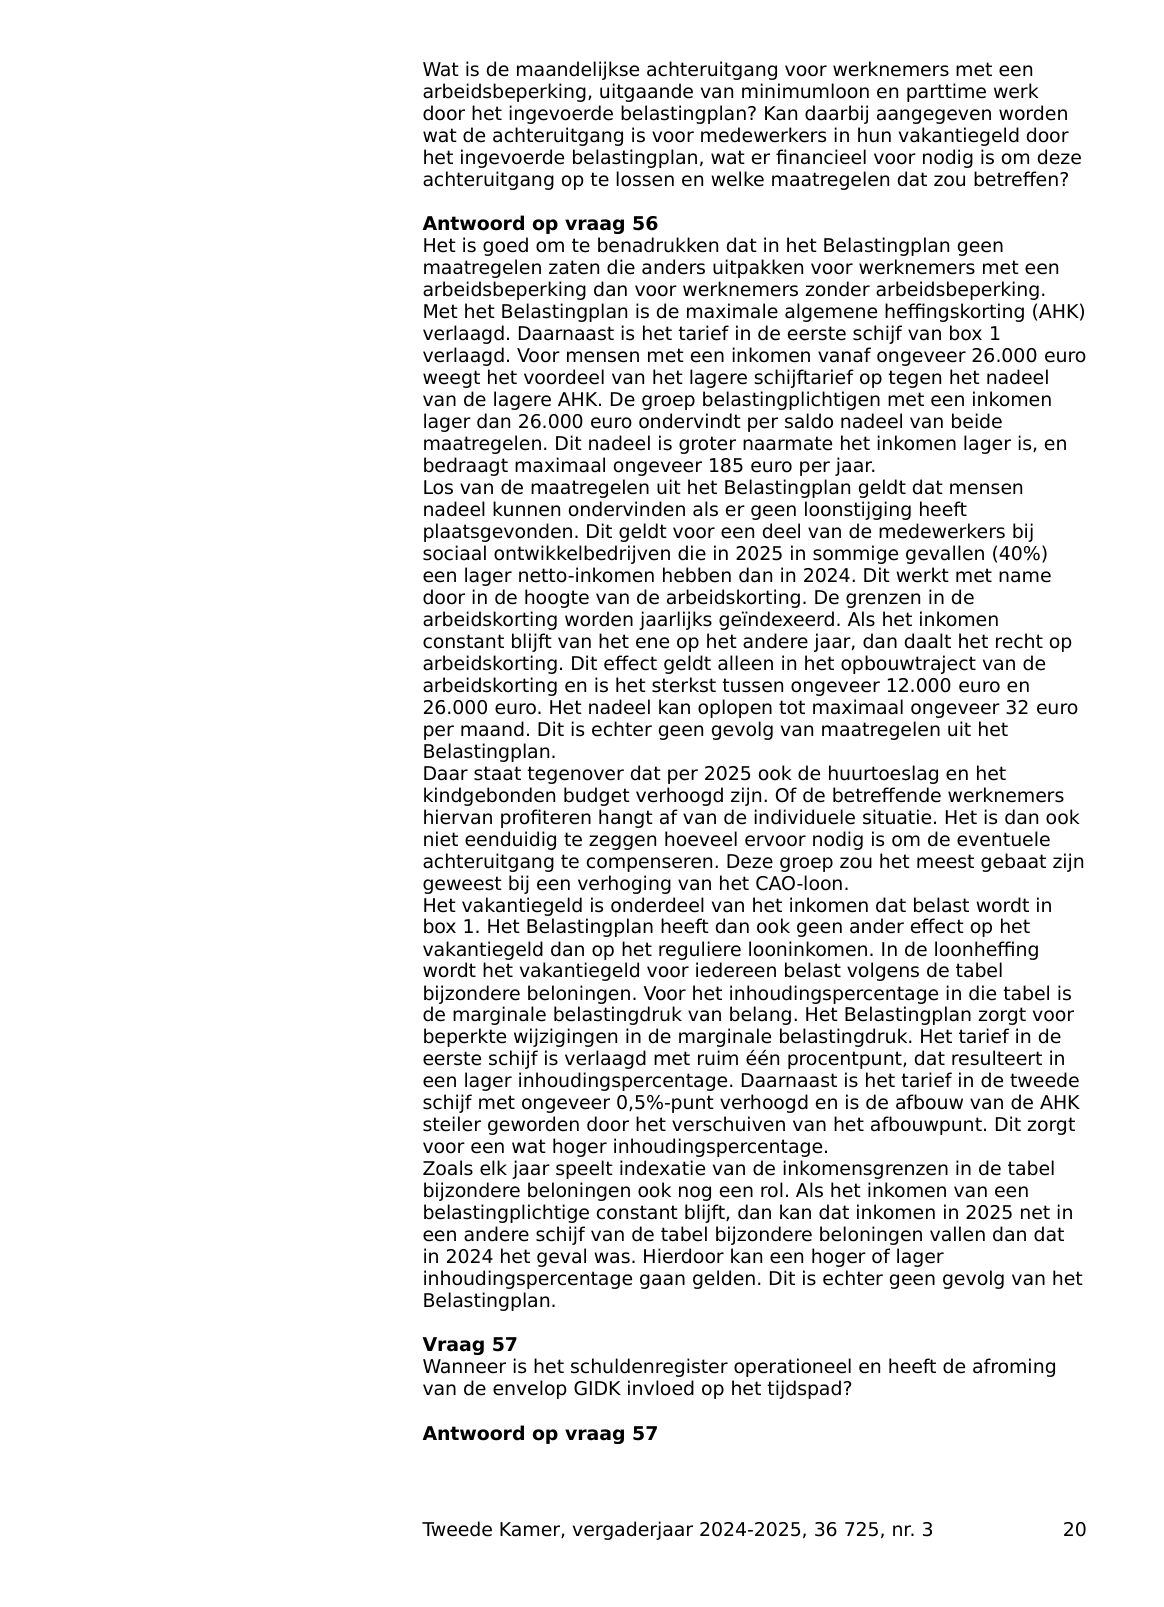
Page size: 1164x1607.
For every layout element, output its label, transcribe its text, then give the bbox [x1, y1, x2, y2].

text Los van de maatregelen uit het Belastingplan geldt dat mensen nadeel kunnen ondervinden als er geen loonstijging heeft plaatsgevonden. Dit geldt voor een deel van de medewerkers bij sociaal ontwikkelbedrijven die in 2025 in sommige gevallen (40%) een lager netto-inkomen hebben dan in 2024. Dit werkt met name door in de hoogte van de arbeidskorting. De grenzen in de arbeidskorting worden jaarlijks geïndexeerd. Als het inkomen constant blijft van het ene op het andere jaar, dan daalt het recht op arbeidskorting. Dit effect geldt alleen in het opbouwtraject van de arbeidskorting en is het sterkst tussen ongeveer 12.000 euro en 26.000 euro. Het nadeel kan oplopen tot maximaal ongeveer 32 euro per maand. Dit is echter geen gevolg van maatregelen uit het Belastingplan. [422, 477, 1087, 763]
text Daar staat tegenover dat per 2025 ook de huurtoeslag en het kindgebonden budget verhoogd zijn. Of de betreffende werknemers hiervan profiteren hangt af van de individuele situatie. Het is dan ook niet eenduidig te zeggen hoeveel ervoor nodig is om de eventuele achteruitgang te compenseren. Deze groep zou het meest gebaat zijn geweest bij een verhoging van het CAO-loon. [422, 763, 1087, 894]
text Het is goed om te benadrukken dat in het Belastingplan geen maatregelen zaten die anders uitpakken voor werknemers met een arbeidsbeperking dan voor werknemers zonder arbeidsbeperking. Met het Belastingplan is de maximale algemene heffingskorting (AHK) verlaagd. Daarnaast is het tarief in de eerste schijf van box 1 verlaagd. Voor mensen met een inkomen vanaf ongeveer 26.000 euro weegt het voordeel van het lagere schijftarief op tegen het nadeel van de lagere AHK. De groep belastingplichtigen met een inkomen lager dan 26.000 euro ondervindt per saldo nadeel van beide maatregelen. Dit nadeel is groter naarmate het inkomen lager is, en bedraagt maximaal ongeveer 185 euro per jaar. [422, 235, 1087, 477]
text Antwoord op vraag 56 [422, 213, 1087, 235]
text Wanneer is het schuldenregister operationeel en heeft de afroming van de envelop GIDK invloed op het tijdspad? [422, 1356, 1087, 1400]
text Het vakantiegeld is onderdeel van het inkomen dat belast wordt in box 1. Het Belastingplan heeft dan ook geen ander effect op het vakantiegeld dan op het reguliere looninkomen. In de loonheffing wordt het vakantiegeld voor iedereen belast volgens de tabel bijzondere beloningen. Voor het inhoudingspercentage in die tabel is de marginale belastingdruk van belang. Het Belastingplan zorgt voor beperkte wijzigingen in de marginale belastingdruk. Het tarief in de eerste schijf is verlaagd met ruim één procentpunt, dat resulteert in een lager inhoudingspercentage. Daarnaast is het tarief in de tweede schijf met ongeveer 0,5%-punt verhoogd en is de afbouw van de AHK steiler geworden door het verschuiven van het afbouwpunt. Dit zorgt voor een wat hoger inhoudingspercentage. [422, 894, 1087, 1158]
text Zoals elk jaar speelt indexatie van de inkomensgrenzen in de tabel bijzondere beloningen ook nog een rol. Als het inkomen van een belastingplichtige constant blijft, dan kan dat inkomen in 2025 net in een andere schijf van de tabel bijzondere beloningen vallen dan dat in 2024 het geval was. Hierdoor kan een hoger of lager inhoudingspercentage gaan gelden. Dit is echter geen gevolg van het Belastingplan. [422, 1158, 1087, 1312]
text Wat is de maandelijkse achteruitgang voor werknemers met een arbeidsbeperking, uitgaande van minimumloon en parttime werk door het ingevoerde belastingplan? Kan daarbij aangegeven worden wat de achteruitgang is voor medewerkers in hun vakantiegeld door het ingevoerde belastingplan, wat er financieel voor nodig is om deze achteruitgang op te lossen en welke maatregelen dat zou betreffen? [422, 59, 1087, 191]
text Antwoord op vraag 57 [422, 1422, 1087, 1444]
text Vraag 57 [422, 1334, 1087, 1356]
